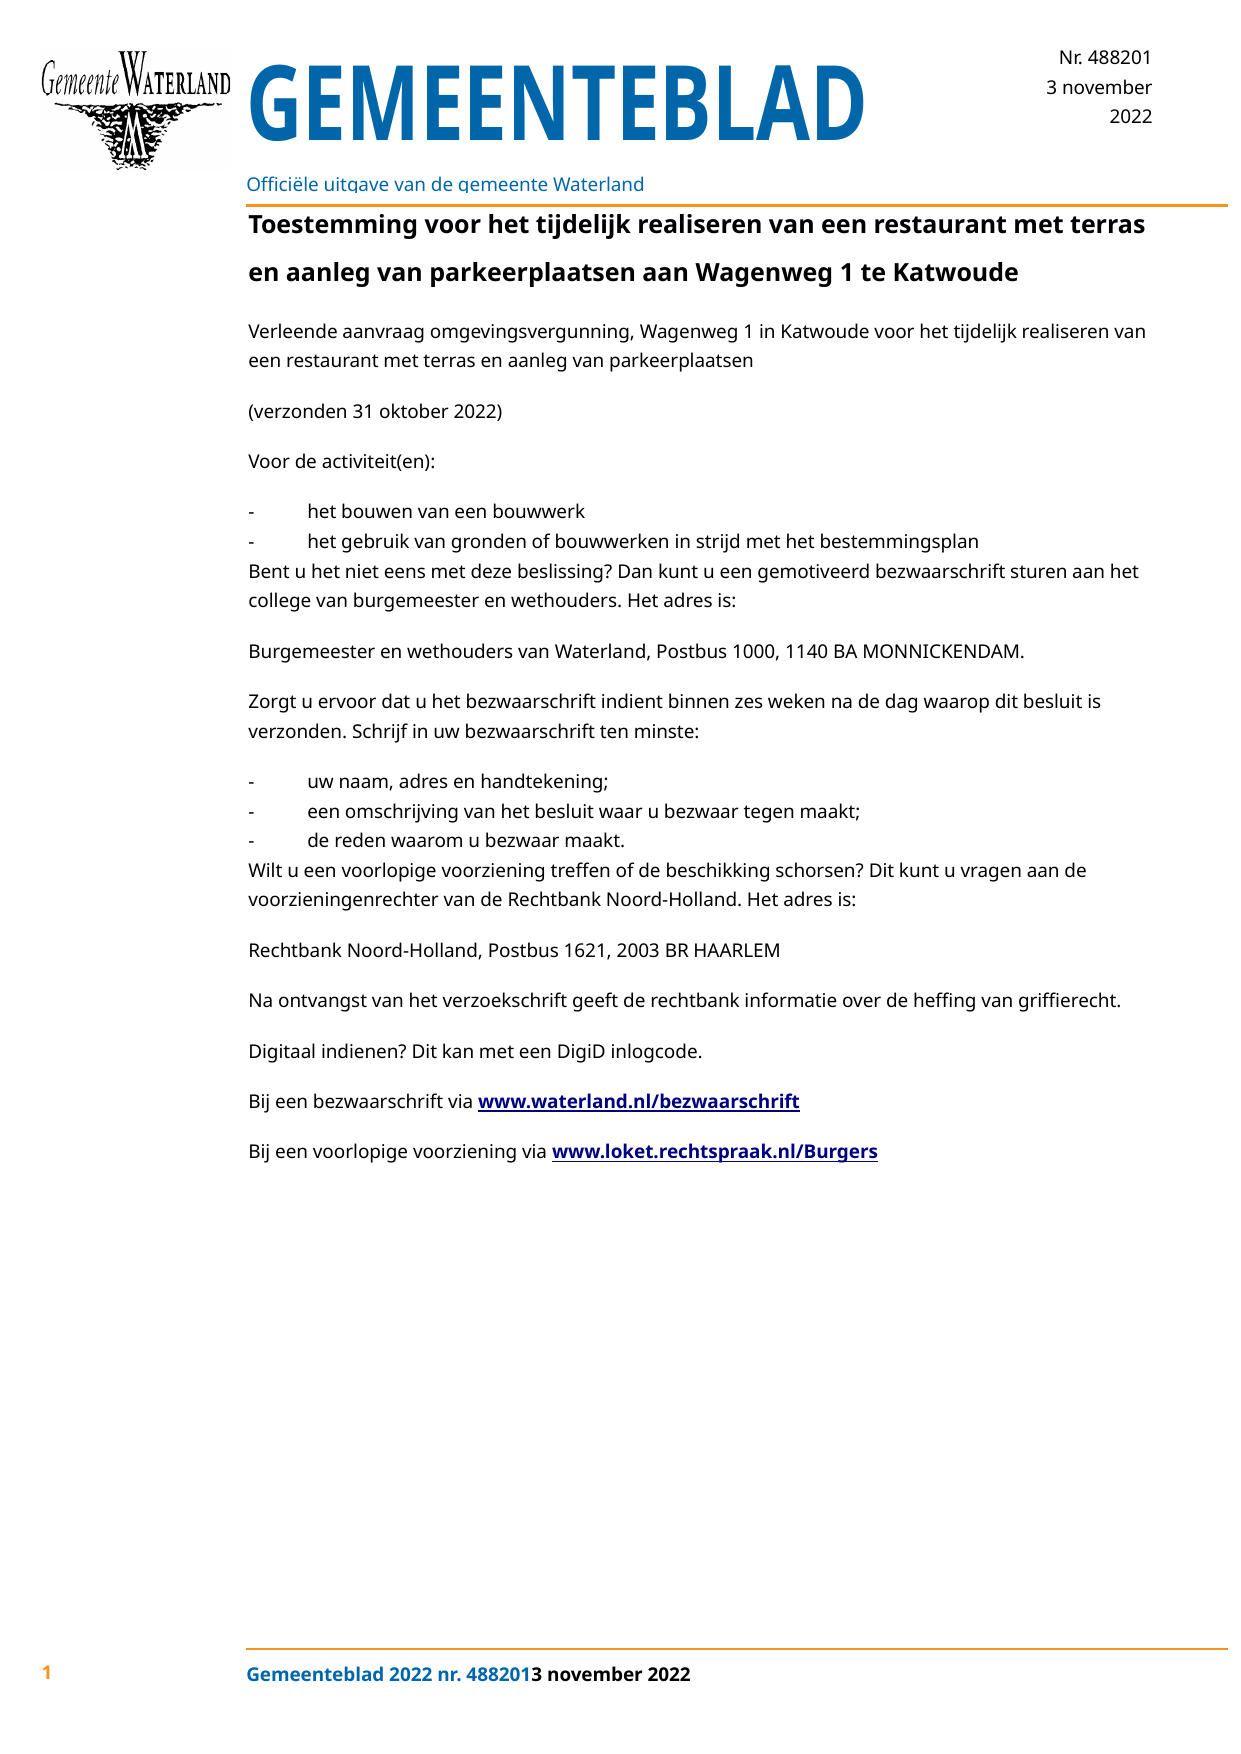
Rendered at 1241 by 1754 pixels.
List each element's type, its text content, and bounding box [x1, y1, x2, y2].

text Burgemeester en wethouders van Waterland, Postbus 1000, 1140 BA MONNICKENDAM. [248, 638, 1152, 664]
text Zorgt u ervoor dat u het bezwaarschrift indient binnen zes weken na de dag waarop dit besluit is verzonden. Schrijf in uw bezwaarschrift ten minste: [248, 688, 1152, 744]
list de reden waarom u bezwaar maakt. [248, 827, 1152, 853]
text Toestemming voor het tijdelijk realiseren van een restaurant met terras en aanleg van parkeerplaatsen aan Wagenweg 1 te Katwoude [248, 207, 1152, 288]
list het gebruik van gronden of bouwwerken in strijd met het bestemmingsplan [248, 528, 1152, 554]
list een omschrijving van het besluit waar u bezwaar tegen maakt; [248, 798, 1152, 824]
text Voor de activiteit(en): [248, 448, 1152, 474]
picture [41, 47, 231, 172]
text Rechtbank Noord-Holland, Postbus 1621, 2003 BR HAARLEM [248, 937, 1152, 963]
text Bent u het niet eens met deze beslissing? Dan kunt u een gemotiveerd bezwaarschrift sturen aan het college van burgemeester en wethouders. Het adres is: [248, 558, 1152, 613]
text Na ontvangst van het verzoekschrift geeft de rechtbank informatie over de heffing van griffierecht. [248, 987, 1152, 1013]
text Digitaal indienen? Dit kan met een DigiD inlogcode. [248, 1038, 1152, 1064]
text Wilt u een voorlopige voorziening treffen of de beschikking schorsen? Dit kunt u vragen aan de voorzieningenrechter van de Rechtbank Noord-Holland. Het adres is: [248, 857, 1152, 912]
text (verzonden 31 oktober 2022) [248, 398, 1152, 424]
text Verleende aanvraag omgevingsvergunning, Wagenweg 1 in Katwoude voor het tijdelijk realiseren van een restaurant met terras en aanleg van parkeerplaatsen [248, 318, 1152, 373]
text Bij een voorlopige voorziening via www.loket.rechtspraak.nl/Burgers [248, 1139, 1152, 1164]
list het bouwen van een bouwwerk [248, 499, 1152, 524]
list uw naam, adres en handtekening; [248, 768, 1152, 794]
text Bij een bezwaarschrift via www.waterland.nl/bezwaarschrift [248, 1088, 1152, 1114]
